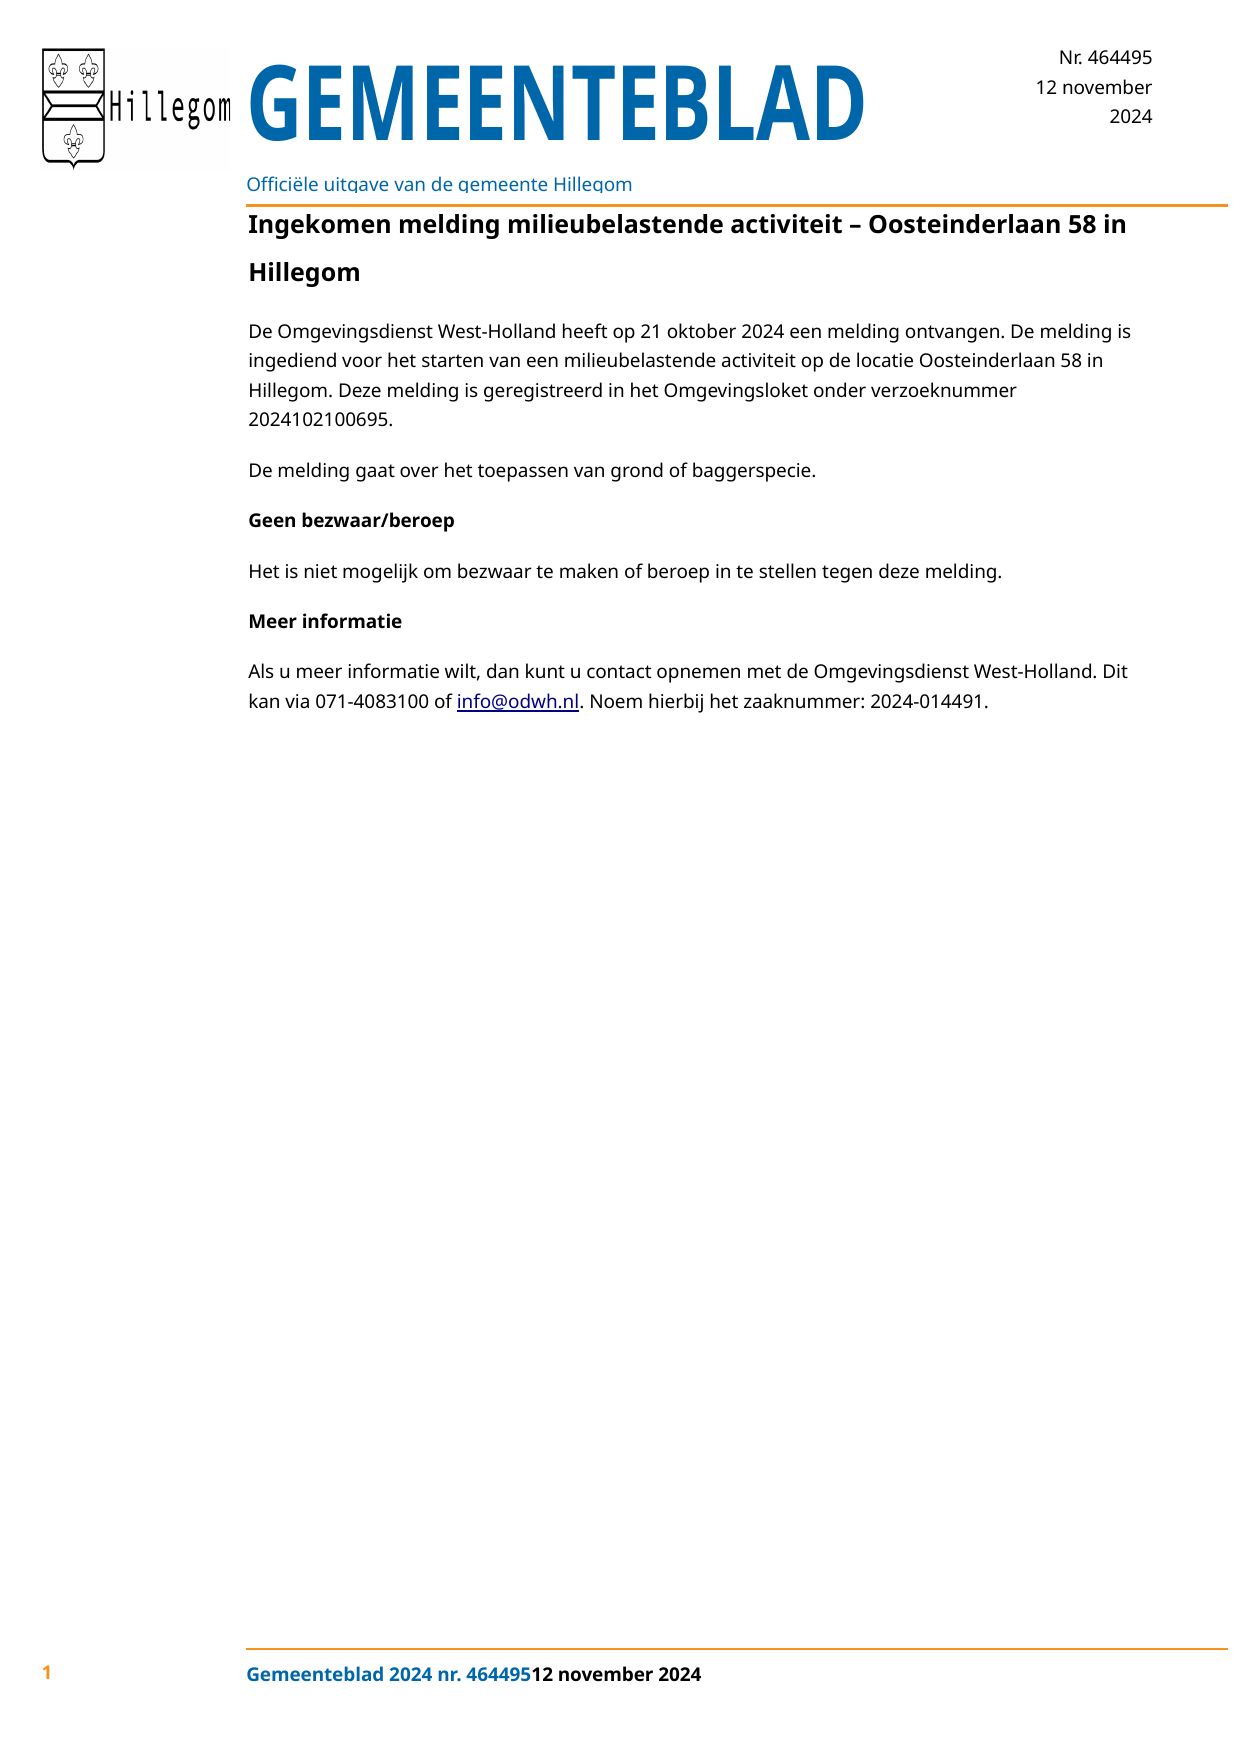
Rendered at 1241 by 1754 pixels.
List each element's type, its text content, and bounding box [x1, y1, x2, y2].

text De Omgevingsdienst West-Holland heeft op 21 oktober 2024 een melding ontvangen. De melding is ingediend voor het starten van een milieubelastende activiteit op de locatie Oosteinderlaan 58 in Hillegom. Deze melding is geregistreerd in het Omgevingsloket onder verzoeknummer 2024102100695. [248, 318, 1152, 432]
text Meer informatie [248, 608, 1152, 634]
text Ingekomen melding milieubelastende activiteit – Oosteinderlaan 58 in Hillegom [248, 207, 1152, 288]
text Het is niet mogelijk om bezwaar te maken of beroep in te stellen tegen deze melding. [248, 558, 1152, 584]
picture [41, 47, 231, 172]
text Als u meer informatie wilt, dan kunt u contact opnemen met de Omgevingsdienst West-Holland. Dit kan via 071-4083100 of info@odwh.nl. Noem hierbij het zaaknummer: 2024-014491. [248, 659, 1152, 714]
text Geen bezwaar/beroep [248, 507, 1152, 533]
text De melding gaat over het toepassen van grond of baggerspecie. [248, 457, 1152, 483]
